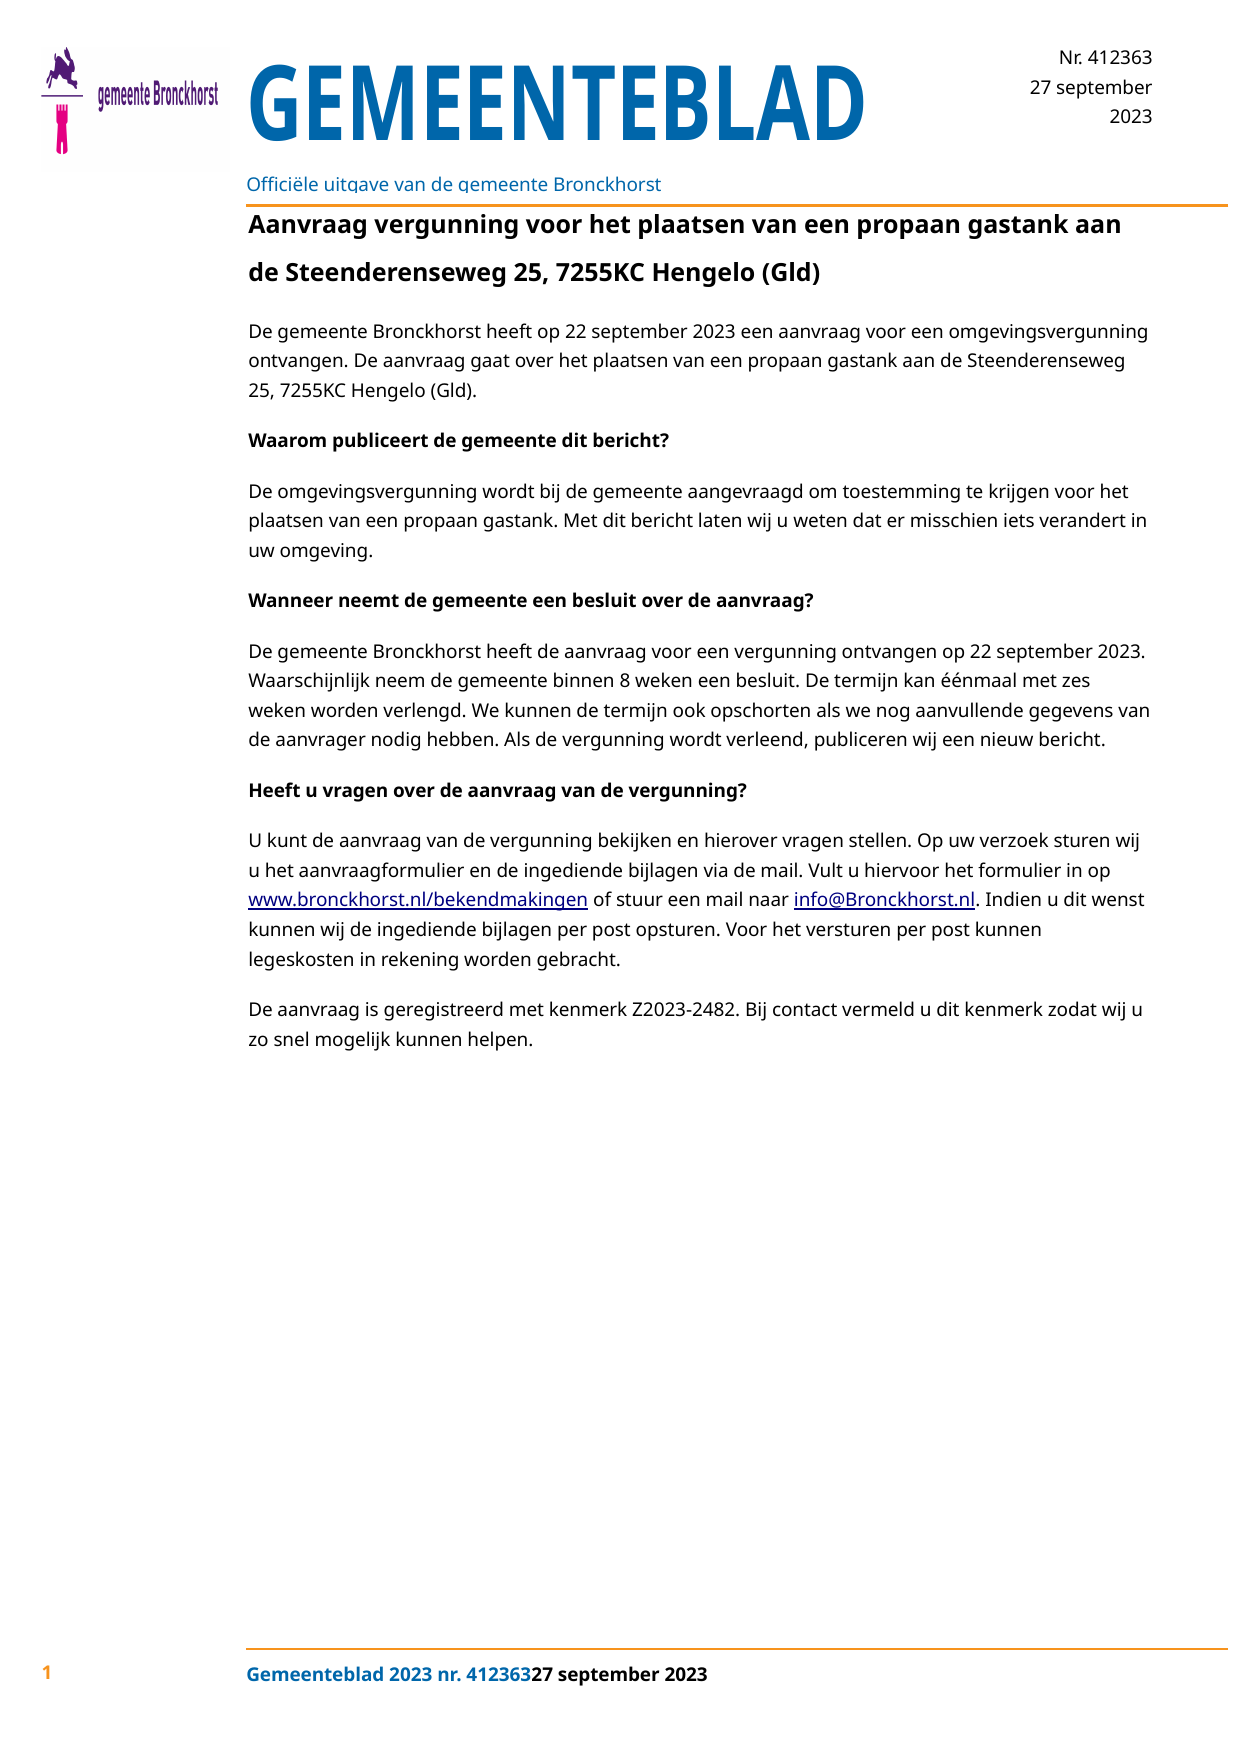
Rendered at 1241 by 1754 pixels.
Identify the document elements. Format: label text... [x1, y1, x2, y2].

text De gemeente Bronckhorst heeft op 22 september 2023 een aanvraag voor een omgevingsvergunning ontvangen. De aanvraag gaat over het plaatsen van een propaan gastank aan de Steenderenseweg 25, 7255KC Hengelo (Gld). [248, 318, 1152, 403]
text Waarom publiceert de gemeente dit bericht? [248, 427, 1152, 453]
text De gemeente Bronckhorst heeft de aanvraag voor een vergunning ontvangen op 22 september 2023. Waarschijnlijk neem de gemeente binnen 8 weken een besluit. De termijn kan éénmaal met zes weken worden verlengd. We kunnen de termijn ook opschorten als we nog aanvullende gegevens van de aanvrager nodig hebben. Als de vergunning wordt verleend, publiceren wij een nieuw bericht. [248, 638, 1152, 752]
text U kunt de aanvraag van de vergunning bekijken en hierover vragen stellen. Op uw verzoek sturen wij u het aanvraagformulier en de ingediende bijlagen via de mail. Vult u hiervoor het formulier in op www.bronckhorst.nl/bekendmakingen of stuur een mail naar info@Bronckhorst.nl. Indien u dit wenst kunnen wij de ingediende bijlagen per post opsturen. Voor het versturen per post kunnen legeskosten in rekening worden gebracht. [248, 827, 1152, 972]
text Wanneer neemt de gemeente een besluit over de aanvraag? [248, 587, 1152, 613]
picture [41, 47, 231, 172]
text De omgevingsvergunning wordt bij de gemeente aangevraagd om toestemming te krijgen voor het plaatsen van een propaan gastank. Met dit bericht laten wij u weten dat er misschien iets verandert in uw omgeving. [248, 478, 1152, 563]
text Aanvraag vergunning voor het plaatsen van een propaan gastank aan de Steenderenseweg 25, 7255KC Hengelo (Gld) [248, 207, 1152, 288]
text Heeft u vragen over de aanvraag van de vergunning? [248, 777, 1152, 803]
text De aanvraag is geregistreerd met kenmerk Z2023-2482. Bij contact vermeld u dit kenmerk zodat wij u zo snel mogelijk kunnen helpen. [248, 996, 1152, 1052]
